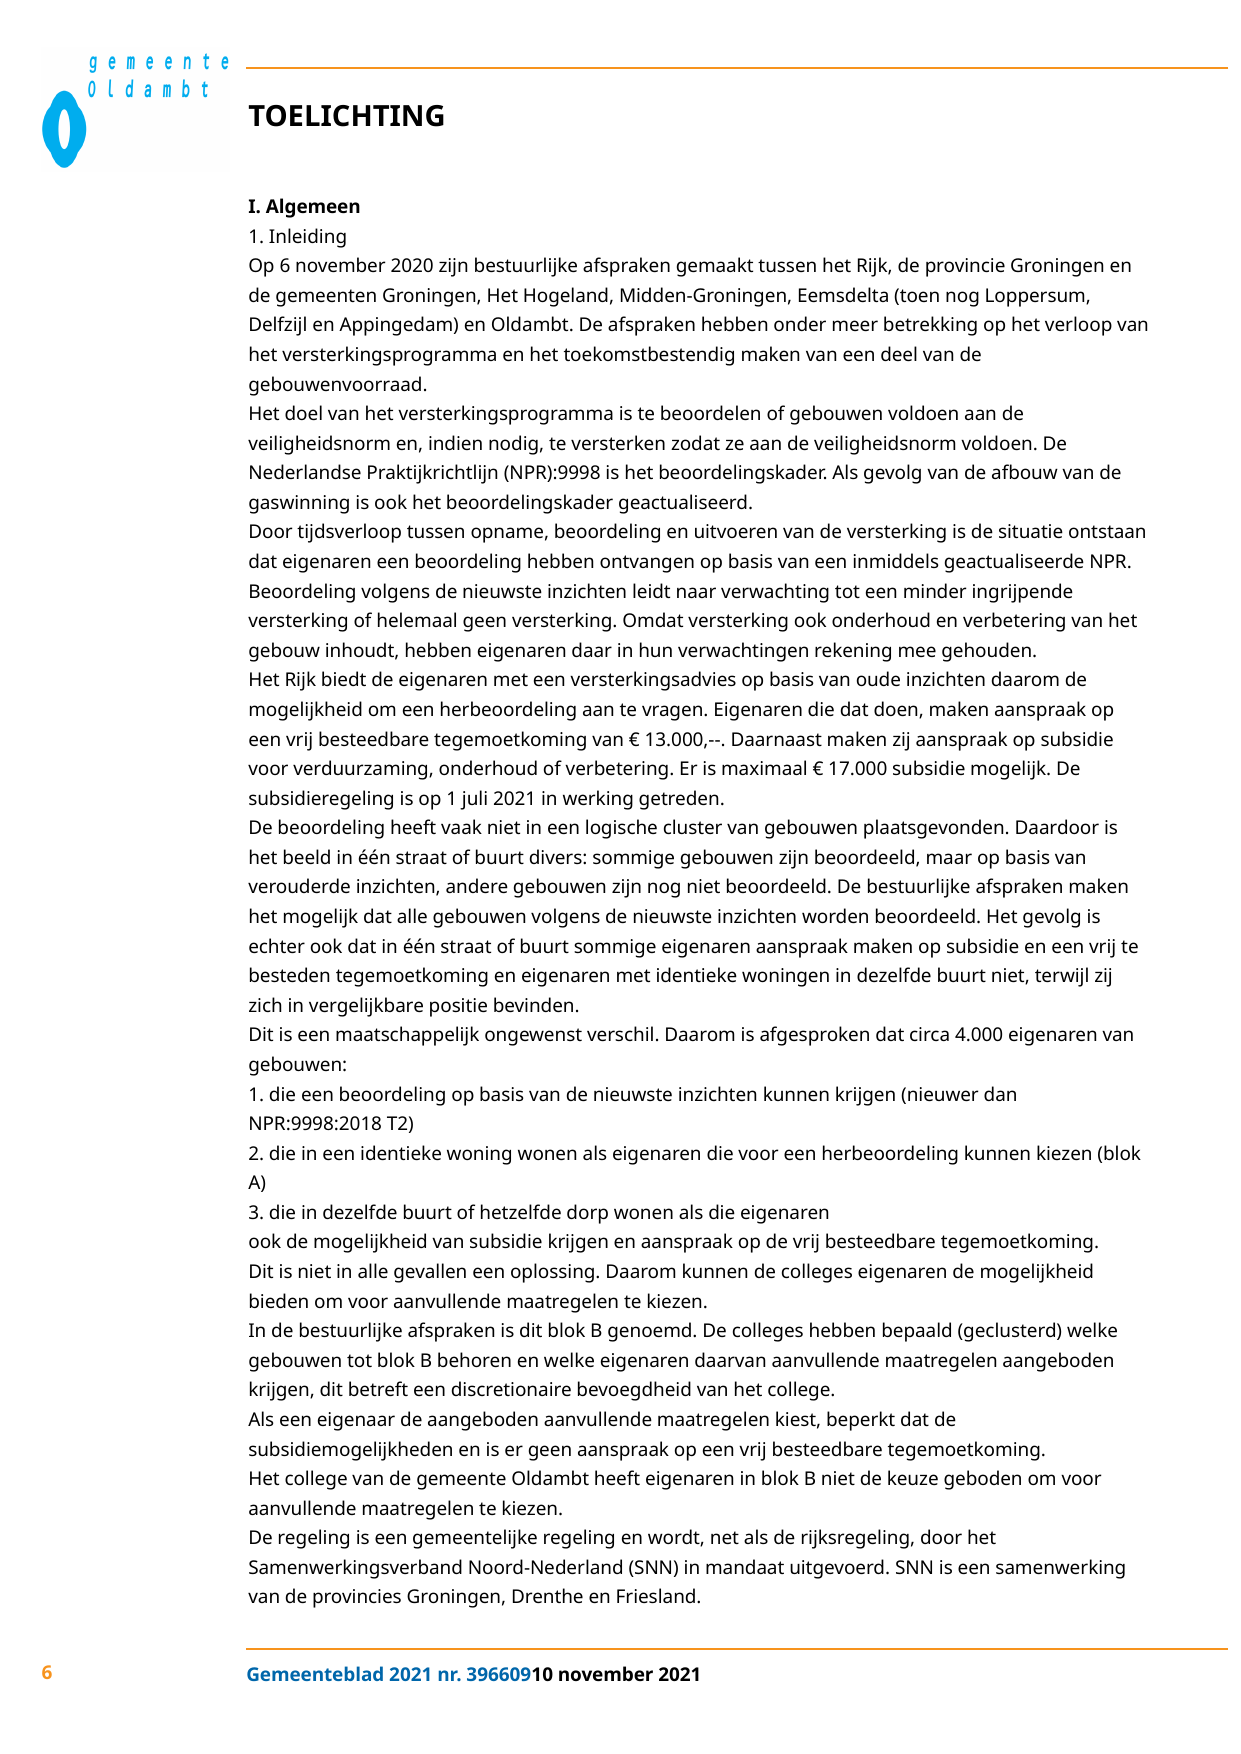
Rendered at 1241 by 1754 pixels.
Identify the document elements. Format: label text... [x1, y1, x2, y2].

text Het doel van het versterkingsprogramma is te beoordelen of gebouwen voldoen aan de veiligheidsnorm en, indien nodig, te versterken zodat ze aan de veiligheidsnorm voldoen. De Nederlandse Praktijkrichtlijn (NPR):9998 is het beoordelingskader. Als gevolg van de afbouw van de gaswinning is ook het beoordelingskader geactualiseerd. [248, 400, 1152, 515]
text Als een eigenaar de aangeboden aanvullende maatregelen kiest, beperkt dat de subsidiemogelijkheden en is er geen aanspraak op een vrij besteedbare tegemoetkoming. [248, 1406, 1152, 1461]
text Op 6 november 2020 zijn bestuurlijke afspraken gemaakt tussen het Rijk, de provincie Groningen en de gemeenten Groningen, Het Hogeland, Midden-Groningen, Eemsdelta (toen nog Loppersum, Delfzijl en Appingedam) en Oldambt. De afspraken hebben onder meer betrekking op het verloop van het versterkingsprogramma en het toekomstbestendig maken van een deel van de gebouwenvoorraad. [248, 252, 1152, 396]
text In de bestuurlijke afspraken is dit blok B genoemd. De colleges hebben bepaald (geclusterd) welke gebouwen tot blok B behoren en welke eigenaren daarvan aanvullende maatregelen aangeboden krijgen, dit betreft een discretionaire bevoegdheid van het college. [248, 1317, 1152, 1402]
text Door tijdsverloop tussen opname, beoordeling en uitvoeren van de versterking is de situatie ontstaan dat eigenaren een beoordeling hebben ontvangen op basis van een inmiddels geactualiseerde NPR. Beoordeling volgens de nieuwste inzichten leidt naar verwachting tot een minder ingrijpende versterking of helemaal geen versterking. Omdat versterking ook onderhoud en verbetering van het gebouw inhoudt, hebben eigenaren daar in hun verwachtingen rekening mee gehouden. [248, 519, 1152, 663]
text 2. die in een identieke woning wonen als eigenaren die voor een herbeoordeling kunnen kiezen (blok A) [248, 1140, 1152, 1195]
text De regeling is een gemeentelijke regeling en wordt, net als de rijksregeling, door het Samenwerkingsverband Noord-Nederland (SNN) in mandaat uitgevoerd. SNN is een samenwerking van de provincies Groningen, Drenthe en Friesland. [248, 1524, 1152, 1609]
text ook de mogelijkheid van subsidie krijgen en aanspraak op de vrij besteedbare tegemoetkoming. [248, 1229, 1152, 1254]
text I. Algemeen [248, 193, 1152, 219]
text 1. Inleiding [248, 223, 1152, 248]
text Dit is een maatschappelijk ongewenst verschil. Daarom is afgesproken dat circa 4.000 eigenaren van gebouwen: [248, 1022, 1152, 1077]
text Het college van de gemeente Oldambt heeft eigenaren in blok B niet de keuze geboden om voor aanvullende maatregelen te kiezen. [248, 1465, 1152, 1521]
text Dit is niet in alle gevallen een oplossing. Daarom kunnen de colleges eigenaren de mogelijkheid bieden om voor aanvullende maatregelen te kiezen. [248, 1258, 1152, 1313]
text 3. die in dezelfde buurt of hetzelfde dorp wonen als die eigenaren [248, 1199, 1152, 1225]
text De beoordeling heeft vaak niet in een logische cluster van gebouwen plaatsgevonden. Daardoor is het beeld in één straat of buurt divers: sommige gebouwen zijn beoordeeld, maar op basis van verouderde inzichten, andere gebouwen zijn nog niet beoordeeld. De bestuurlijke afspraken maken het mogelijk dat alle gebouwen volgens de nieuwste inzichten worden beoordeeld. Het gevolg is echter ook dat in één straat of buurt sommige eigenaren aanspraak maken op subsidie en een vrij te besteden tegemoetkoming en eigenaren met identieke woningen in dezelfde buurt niet, terwijl zij zich in vergelijkbare positie bevinden. [248, 814, 1152, 1018]
text 1. die een beoordeling op basis van de nieuwste inzichten kunnen krijgen (nieuwer dan NPR:9998:2018 T2) [248, 1081, 1152, 1136]
picture [41, 47, 231, 172]
text Het Rijk biedt de eigenaren met een versterkingsadvies op basis van oude inzichten daarom de mogelijkheid om een herbeoordeling aan te vragen. Eigenaren die dat doen, maken aanspraak op een vrij besteedbare tegemoetkoming van € 13.000,--. Daarnaast maken zij aanspraak op subsidie voor verduurzaming, onderhoud of verbetering. Er is maximaal € 17.000 subsidie mogelijk. De subsidieregeling is op 1 juli 2021 in werking getreden. [248, 667, 1152, 811]
text TOELICHTING [248, 95, 1152, 134]
